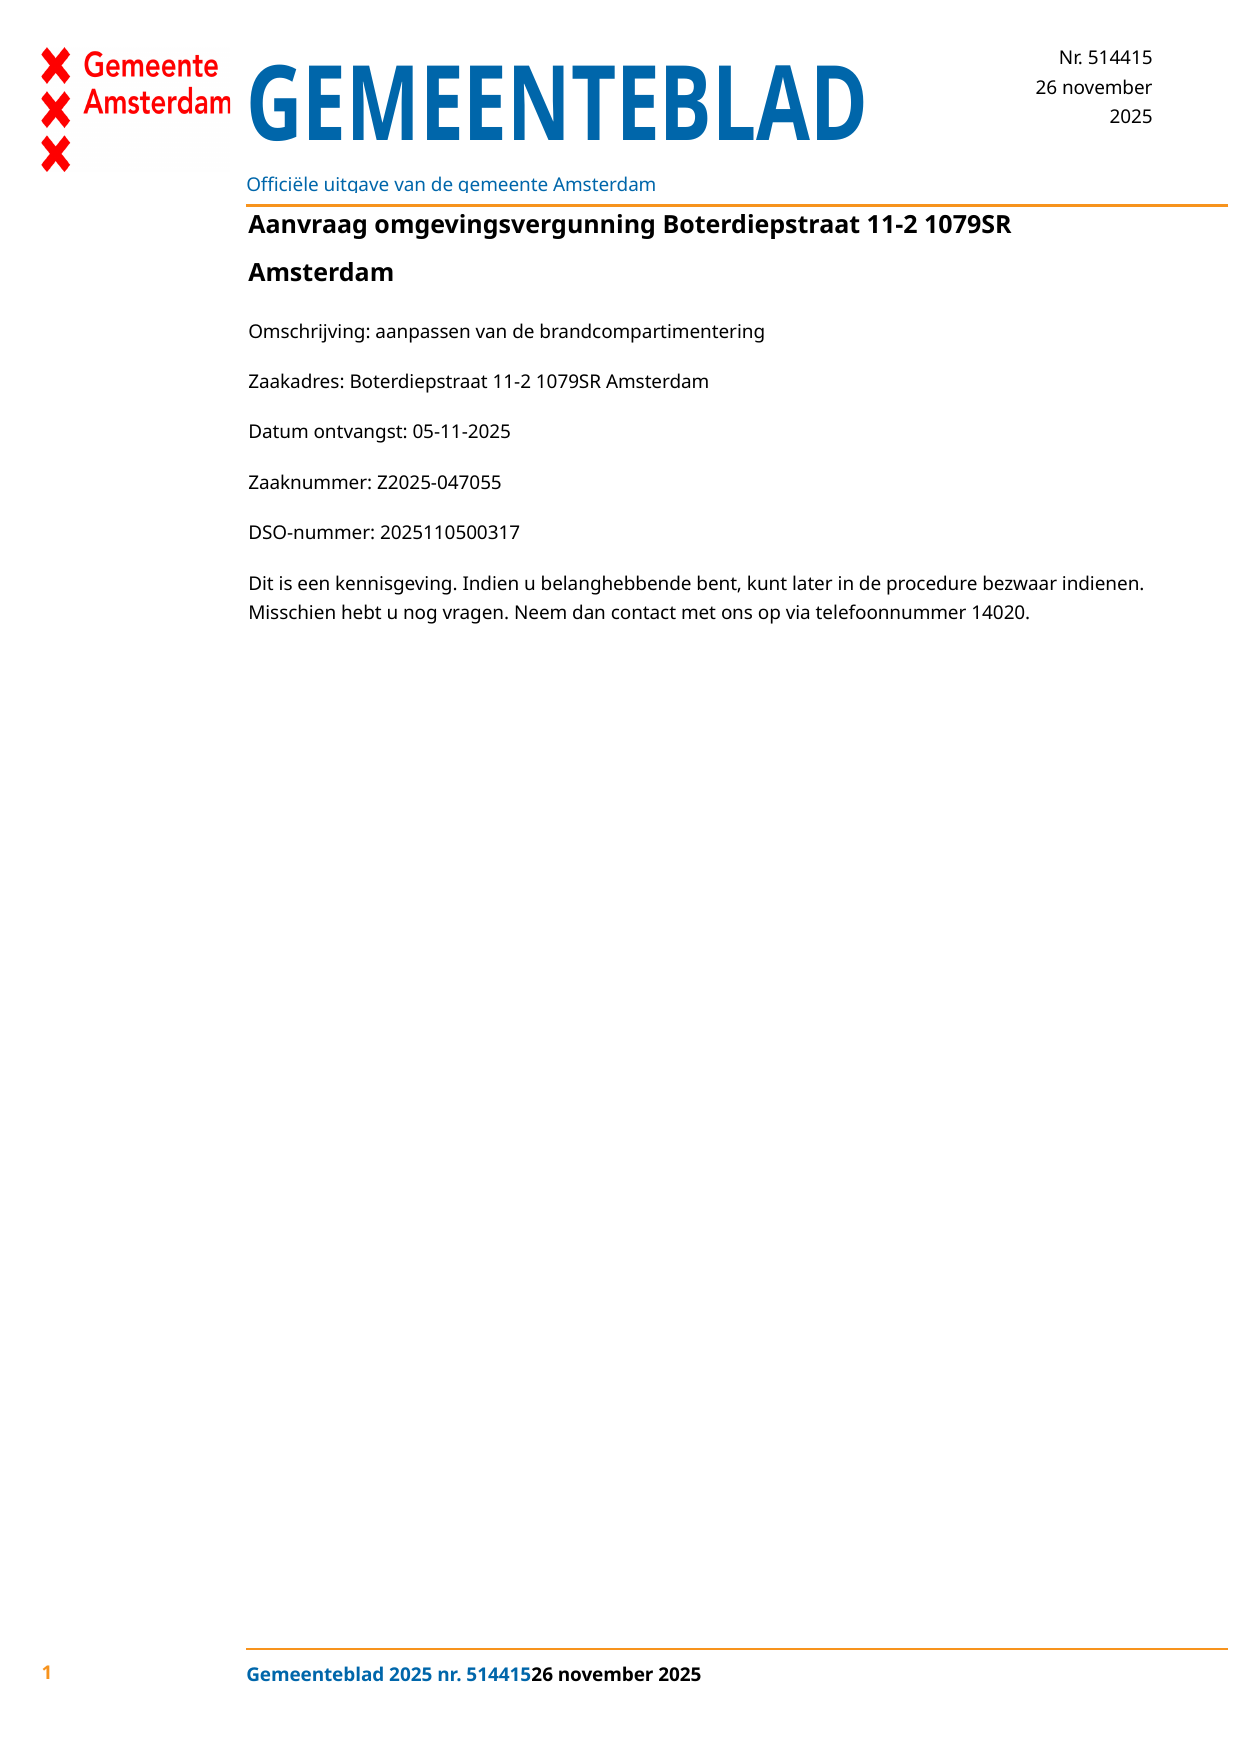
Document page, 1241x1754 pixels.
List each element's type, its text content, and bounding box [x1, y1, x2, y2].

text Zaakadres: Boterdiepstraat 11-2 1079SR Amsterdam [248, 368, 1152, 394]
text Aanvraag omgevingsvergunning Boterdiepstraat 11-2 1079SR Amsterdam [248, 207, 1152, 288]
text Dit is een kennisgeving. Indien u belanghebbende bent, kunt later in de procedure bezwaar indienen. Misschien hebt u nog vragen. Neem dan contact met ons op via telefoonnummer 14020. [248, 570, 1152, 625]
picture [41, 47, 231, 172]
text Datum ontvangst: 05-11-2025 [248, 419, 1152, 444]
text Omschrijving: aanpassen van de brandcompartimentering [248, 318, 1152, 344]
text DSO-nummer: 2025110500317 [248, 519, 1152, 545]
text Zaaknummer: Z2025-047055 [248, 469, 1152, 495]
